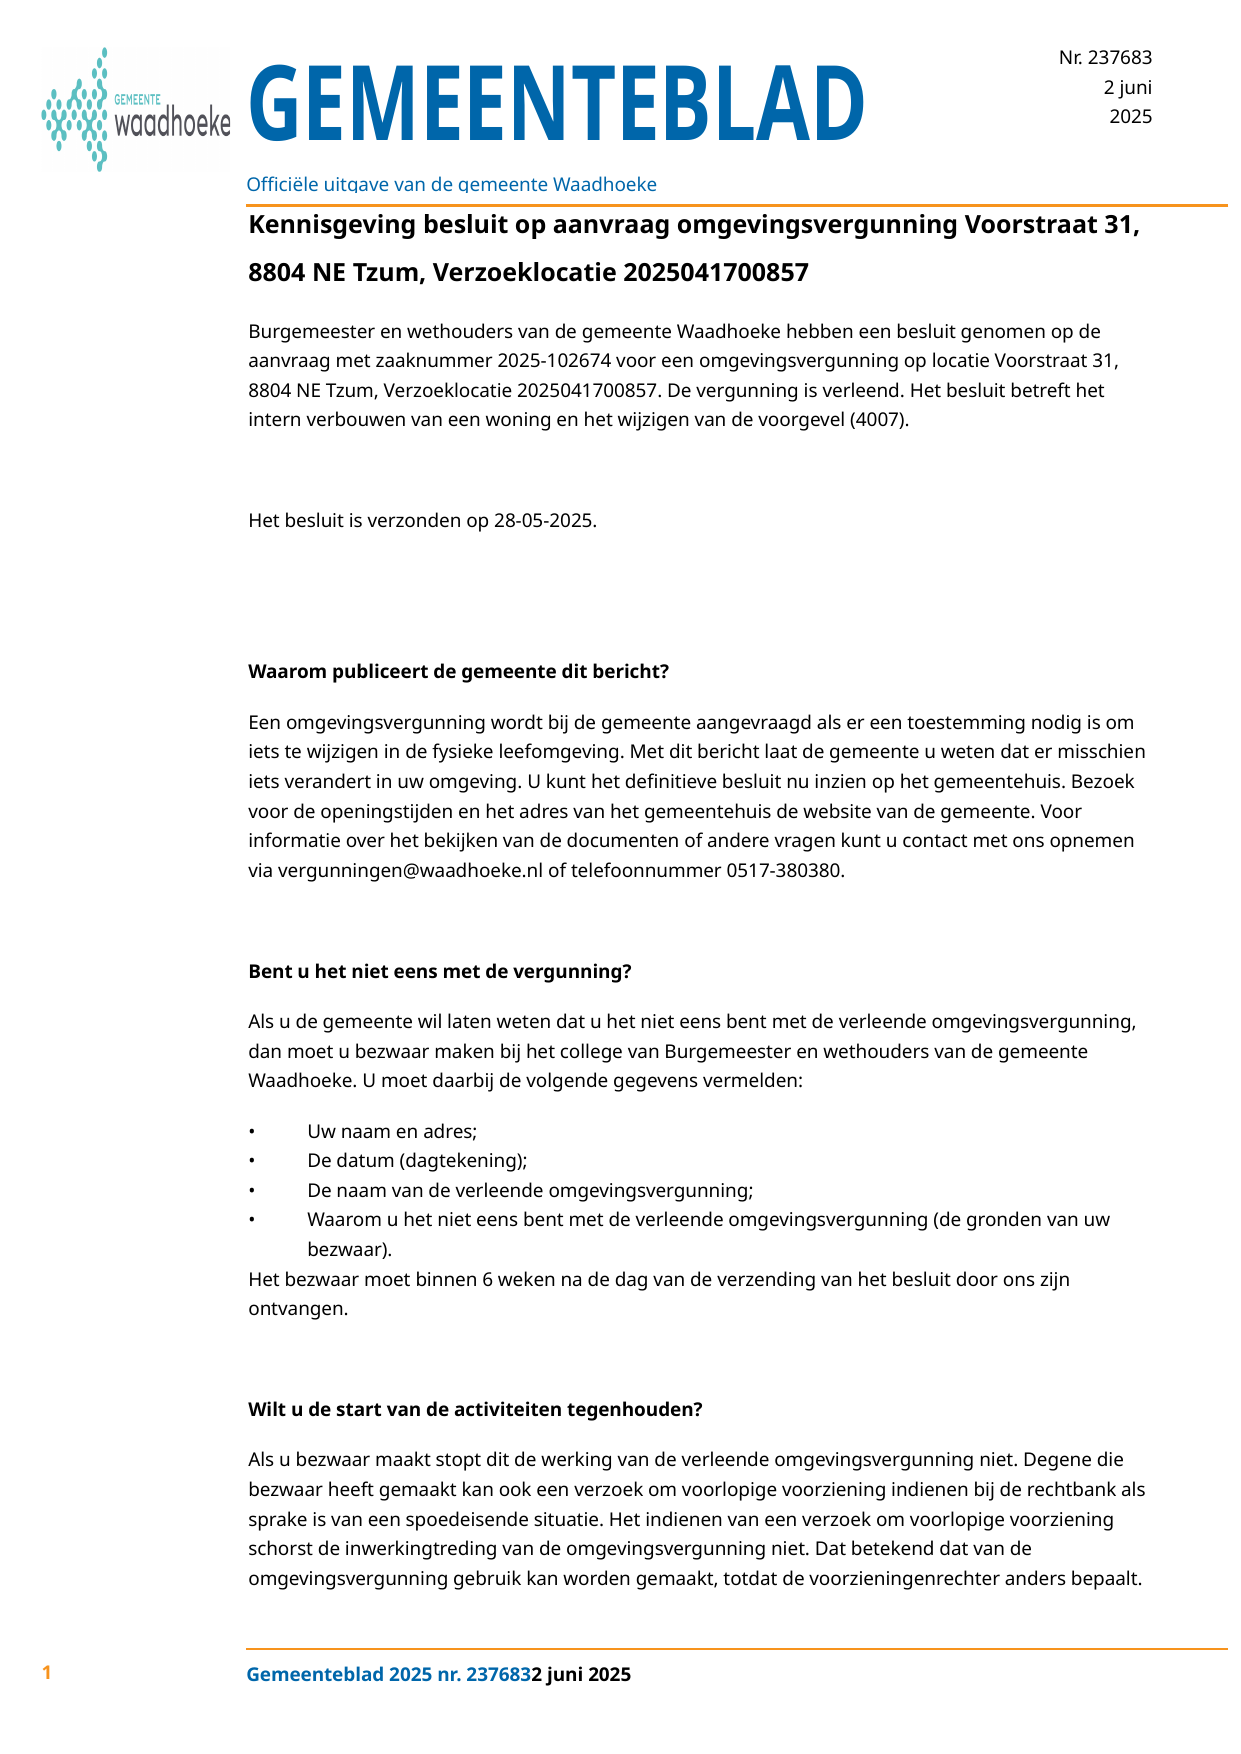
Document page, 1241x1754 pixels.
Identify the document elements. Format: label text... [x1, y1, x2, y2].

text Wilt u de start van de activiteiten tegenhouden? [248, 1396, 1152, 1422]
list Waarom u het niet eens bent met de verleende omgevingsvergunning (de gronden van uw bezwaar). [248, 1207, 1152, 1262]
list De naam van de verleende omgevingsvergunning; [248, 1177, 1152, 1203]
text Bent u het niet eens met de vergunning? [248, 958, 1152, 984]
text Een omgevingsvergunning wordt bij de gemeente aangevraagd als er een toestemming nodig is om iets te wijzigen in de fysieke leefomgeving. Met dit bericht laat de gemeente u weten dat er misschien iets verandert in uw omgeving. U kunt het definitieve besluit nu inzien op het gemeentehuis. Bezoek voor de openingstijden en het adres van het gemeentehuis de website van de gemeente. Voor informatie over het bekijken van de documenten of andere vragen kunt u contact met ons opnemen via vergunningen@waadhoeke.nl of telefoonnummer 0517-380380. [248, 709, 1152, 883]
text Kennisgeving besluit op aanvraag omgevingsvergunning Voorstraat 31, 8804 NE Tzum, Verzoeklocatie 2025041700857 [248, 207, 1152, 288]
text Waarom publiceert de gemeente dit bericht? [248, 659, 1152, 684]
text Als u bezwaar maakt stopt dit de werking van de verleende omgevingsvergunning niet. Degene die bezwaar heeft gemaakt kan ook een verzoek om voorlopige voorziening indienen bij de rechtbank als sprake is van een spoedeisende situatie. Het indienen van een verzoek om voorlopige voorziening schorst de inwerkingtreding van de omgevingsvergunning niet. Dat betekend dat van de omgevingsvergunning gebruik kan worden gemaakt, totdat de voorzieningenrechter anders bepaalt. [248, 1447, 1152, 1591]
text Het bezwaar moet binnen 6 weken na de dag van de verzending van het besluit door ons zijn ontvangen. [248, 1266, 1152, 1321]
text Het besluit is verzonden op 28-05-2025. [248, 507, 1152, 533]
text Burgemeester en wethouders van de gemeente Waadhoeke hebben een besluit genomen op de aanvraag met zaaknummer 2025-102674 voor een omgevingsvergunning op locatie Voorstraat 31, 8804 NE Tzum, Verzoeklocatie 2025041700857. De vergunning is verleend. Het besluit betreft het intern verbouwen van een woning en het wijzigen van de voorgevel (4007). [248, 318, 1152, 432]
text Als u de gemeente wil laten weten dat u het niet eens bent met de verleende omgevingsvergunning, dan moet u bezwaar maken bij het college van Burgemeester en wethouders van de gemeente Waadhoeke. U moet daarbij de volgende gegevens vermelden: [248, 1008, 1152, 1093]
list Uw naam en adres; [248, 1118, 1152, 1144]
list De datum (dagtekening); [248, 1147, 1152, 1173]
picture [41, 47, 231, 172]
